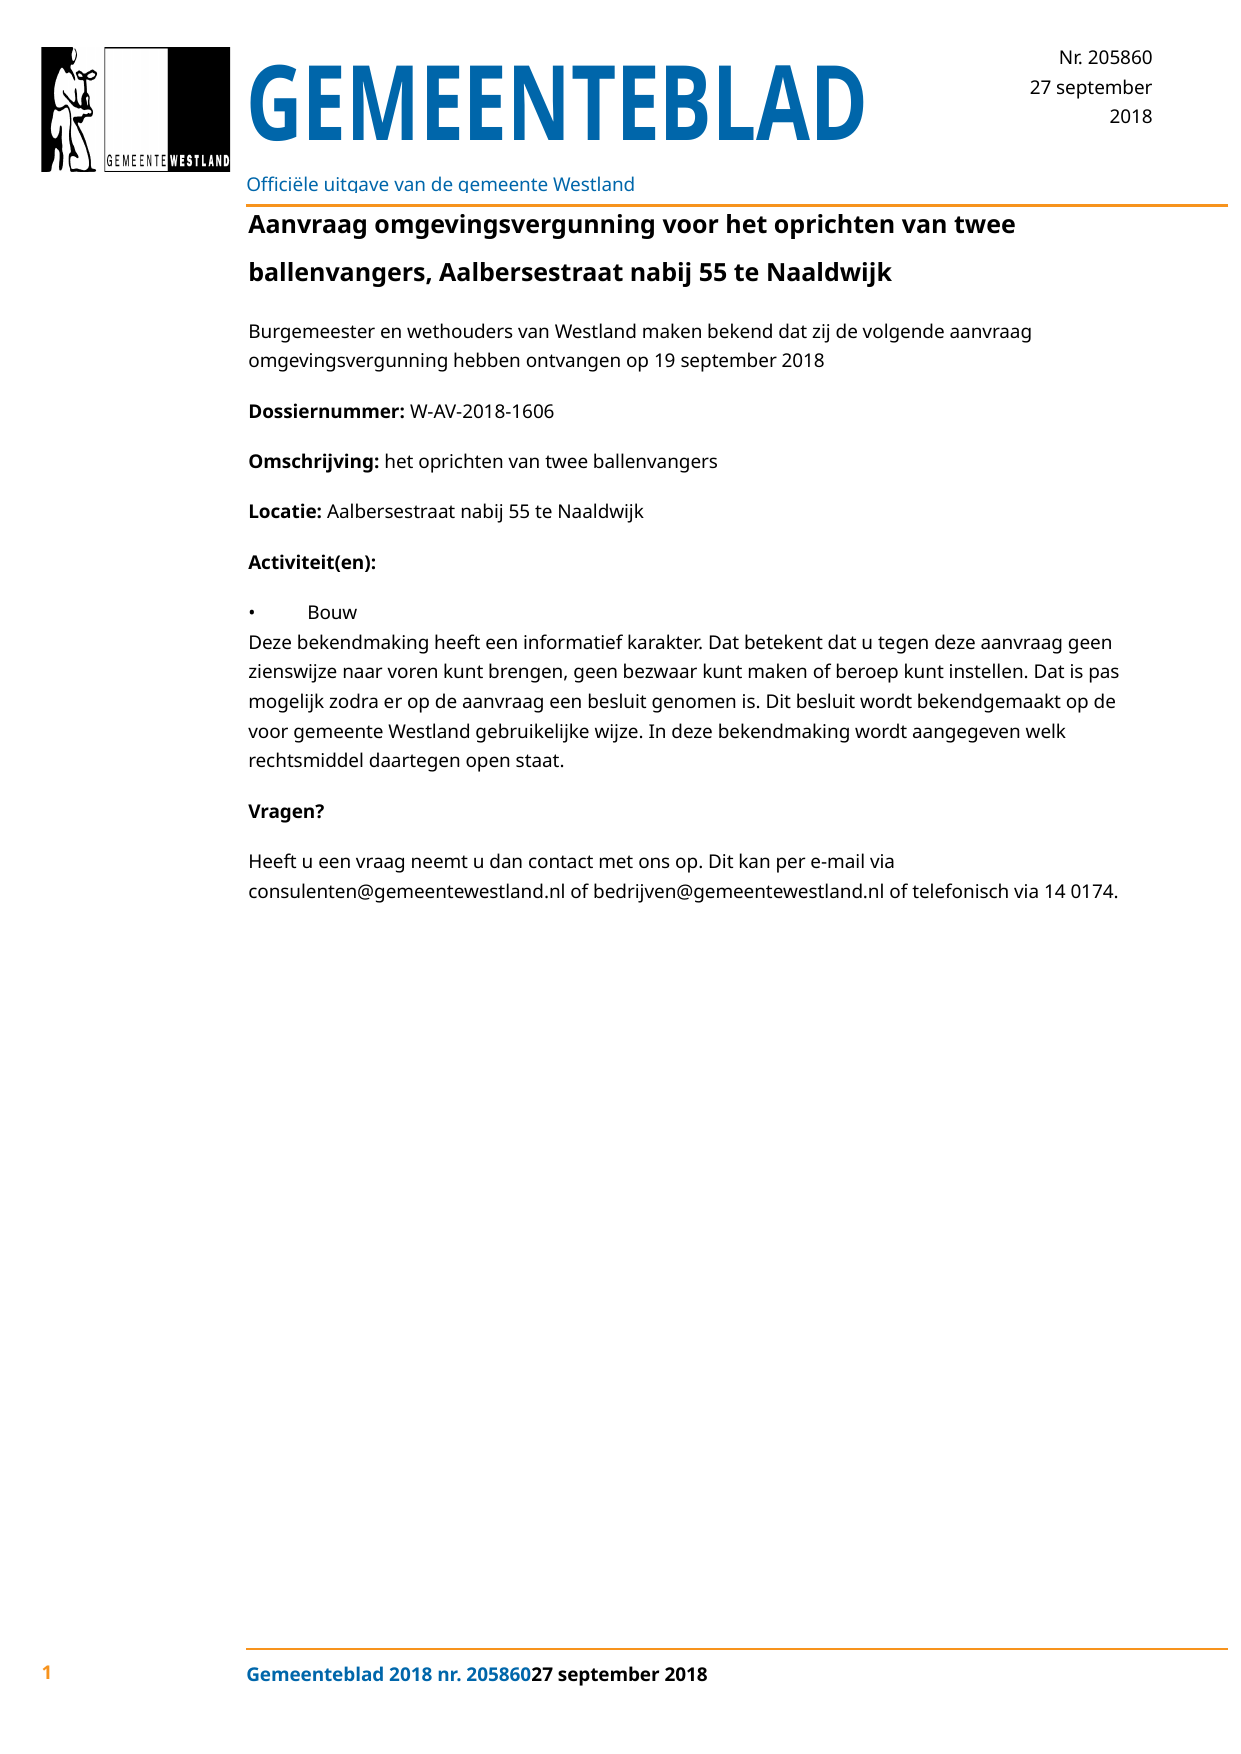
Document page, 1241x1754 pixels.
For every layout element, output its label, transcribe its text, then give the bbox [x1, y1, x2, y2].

text Dossiernummer: W-AV-2018-1606 [248, 398, 1152, 424]
text Deze bekendmaking heeft een informatief karakter. Dat betekent dat u tegen deze aanvraag geen zienswijze naar voren kunt brengen, geen bezwaar kunt maken of beroep kunt instellen. Dat is pas mogelijk zodra er op de aanvraag een besluit genomen is. Dit besluit wordt bekendgemaakt op de voor gemeente Westland gebruikelijke wijze. In deze bekendmaking wordt aangegeven welk rechtsmiddel daartegen open staat. [248, 629, 1152, 773]
text Heeft u een vraag neemt u dan contact met ons op. Dit kan per e-mail via consulenten@gemeentewestland.nl of bedrijven@gemeentewestland.nl of telefonisch via 14 0174. [248, 848, 1152, 904]
text Activiteit(en): [248, 549, 1152, 575]
text Omschrijving: het oprichten van twee ballenvangers [248, 448, 1152, 474]
picture [41, 47, 231, 172]
text Vragen? [248, 798, 1152, 824]
text Burgemeester en wethouders van Westland maken bekend dat zij de volgende aanvraag omgevingsvergunning hebben ontvangen op 19 september 2018 [248, 318, 1152, 373]
list Bouw [248, 599, 1152, 625]
text Aanvraag omgevingsvergunning voor het oprichten van twee ballenvangers, Aalbersestraat nabij 55 te Naaldwijk [248, 207, 1152, 288]
text Locatie: Aalbersestraat nabij 55 te Naaldwijk [248, 499, 1152, 524]
